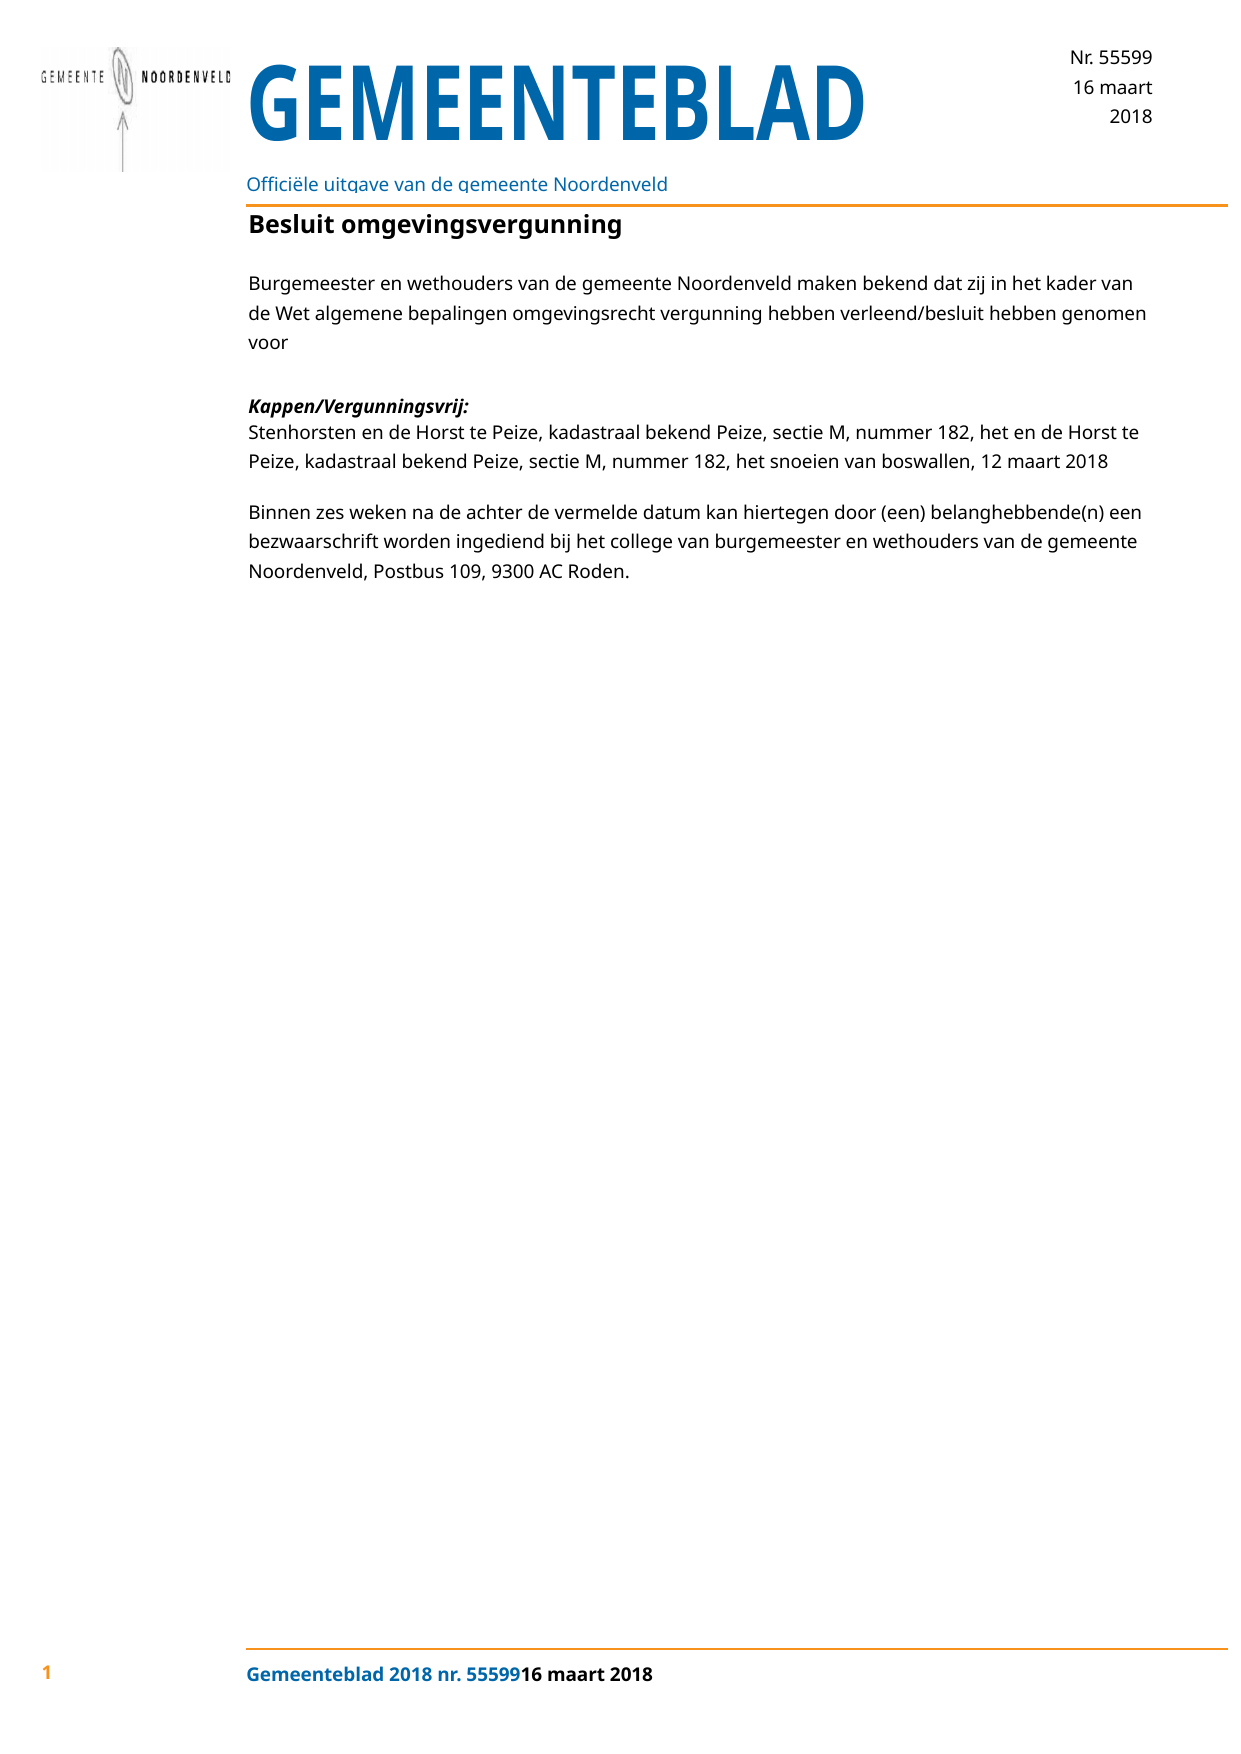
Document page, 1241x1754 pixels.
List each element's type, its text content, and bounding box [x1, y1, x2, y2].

text Burgemeester en wethouders van de gemeente Noordenveld maken bekend dat zij in het kader van de Wet algemene bepalingen omgevingsrecht vergunning hebben verleend/besluit hebben genomen voor [248, 270, 1152, 355]
text Binnen zes weken na de achter de vermelde datum kan hiertegen door (een) belanghebbende(n) een bezwaarschrift worden ingediend bij het college van burgemeester en wethouders van de gemeente Noordenveld, Postbus 109, 9300 AC Roden. [248, 499, 1152, 584]
text Stenhorsten en de Horst te Peize, kadastraal bekend Peize, sectie M, nummer 182, het en de Horst te Peize, kadastraal bekend Peize, sectie M, nummer 182, het snoeien van boswallen, 12 maart 2018 [248, 419, 1152, 474]
text Besluit omgevingsvergunning [248, 207, 1152, 241]
text Kappen/Vergunningsvrij: [248, 393, 1152, 419]
picture [41, 47, 231, 172]
